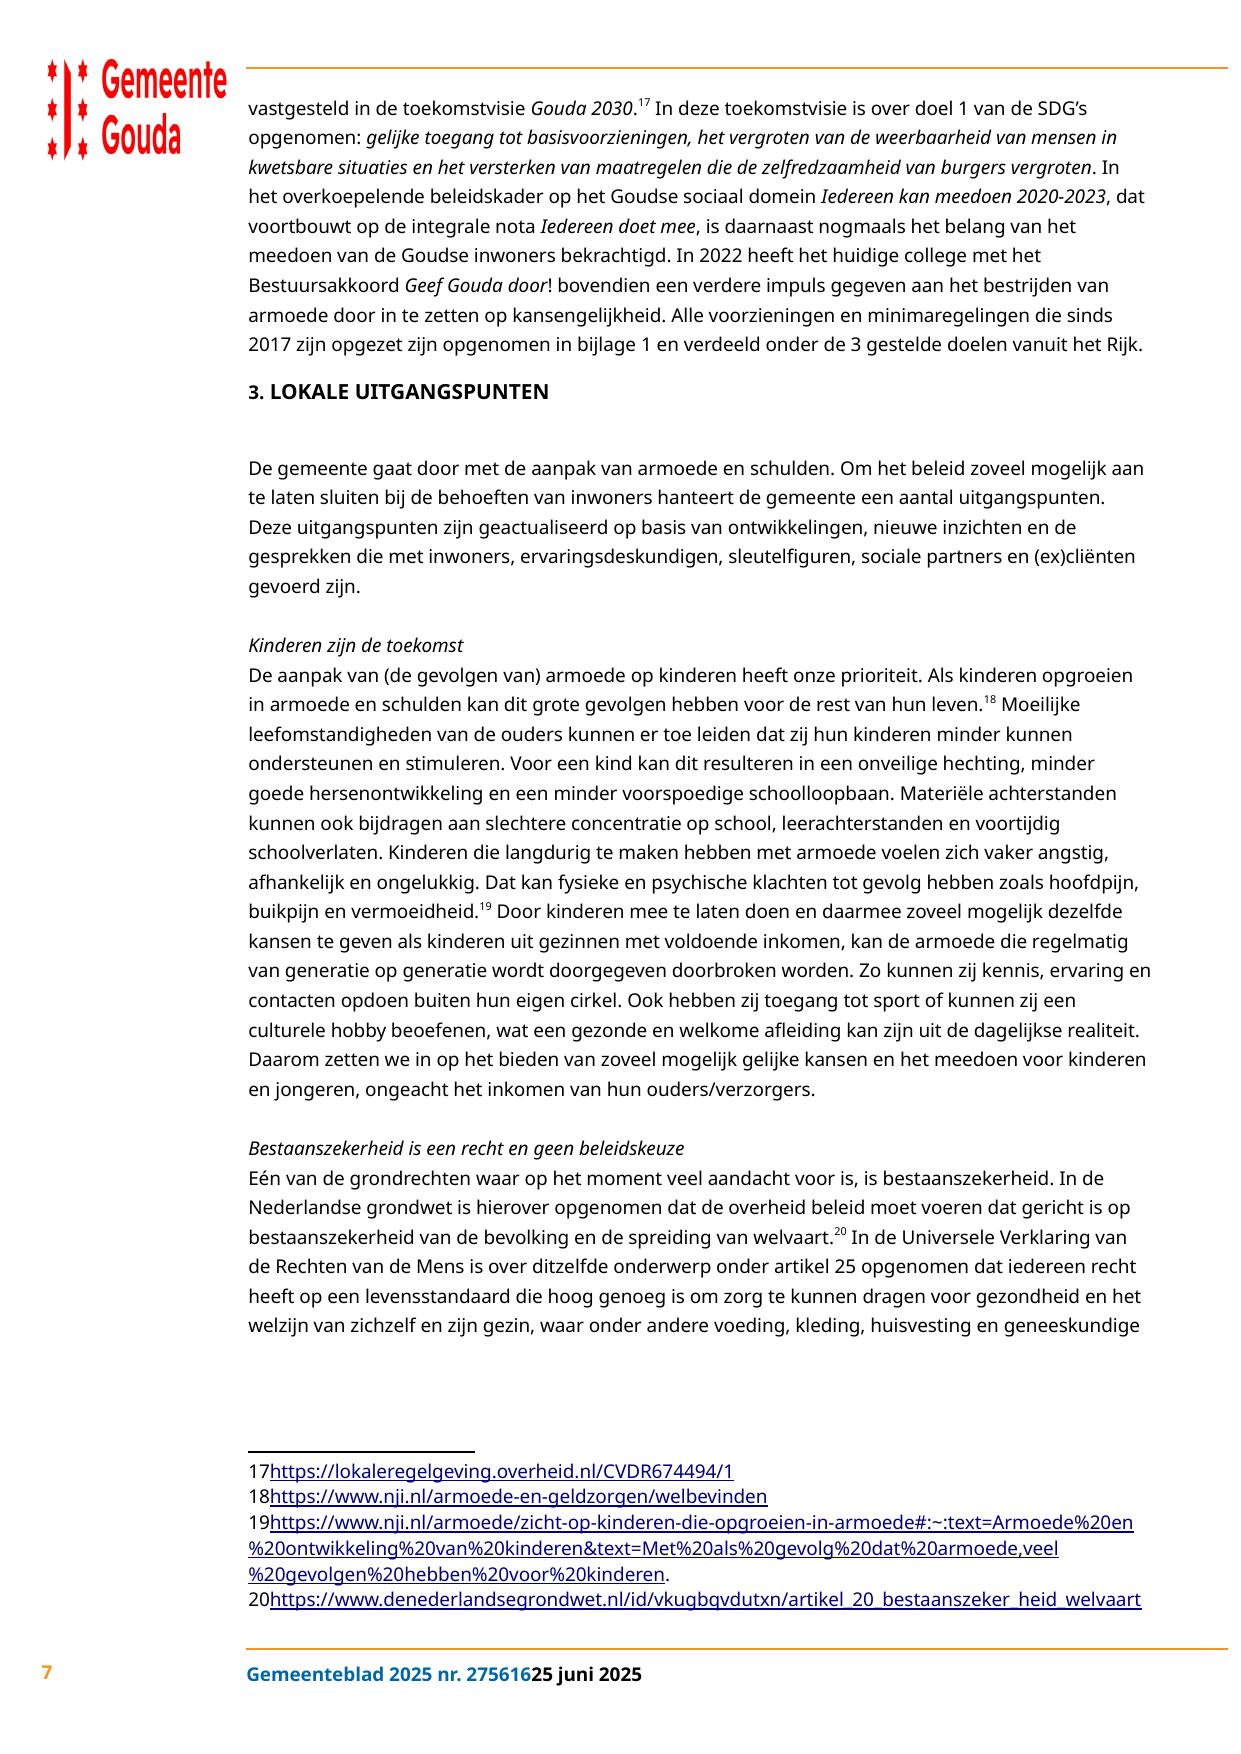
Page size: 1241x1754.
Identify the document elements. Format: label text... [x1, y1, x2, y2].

text Bestaanszekerheid is een recht en geen beleidskeuze [248, 1135, 1152, 1161]
text De gemeente gaat door met de aanpak van armoede en schulden. Om het beleid zoveel mogelijk aan te laten sluiten bij de behoeften van inwoners hanteert de gemeente een aantal uitgangspunten. Deze uitgangspunten zijn geactualiseerd op basis van ontwikkelingen, nieuwe inzichten en de gesprekken die met inwoners, ervaringsdeskundigen, sleutelfiguren, sociale partners en (ex)cliënten gevoerd zijn. [248, 455, 1152, 599]
text https://www.nji.nl/armoede/zicht-op-kinderen-die-opgroeien-in-armoede#:~:text=Armoede%20en%20ontwikkeling%20van%20kinderen&text=Met%20als%20gevolg%20dat%20armoede,veel%20gevolgen%20hebben%20voor%20kinderen. [248, 1509, 1152, 1586]
text Eén van de grondrechten waar op het moment veel aandacht voor is, is bestaanszekerheid. In de Nederlandse grondwet is hierover opgenomen dat de overheid beleid moet voeren dat gericht is op bestaanszekerheid van de bevolking en de spreiding van welvaart. In de Universele Verklaring van de Rechten van de Mens is over ditzelfde onderwerp onder artikel 25 opgenomen dat iedereen recht heeft op een levensstandaard die hoog genoeg is om zorg te kunnen dragen voor gezondheid en het welzijn van zichzelf en zijn gezin, waar onder andere voeding, kleding, huisvesting en geneeskundige [248, 1165, 1152, 1338]
text De aanpak van (de gevolgen van) armoede op kinderen heeft onze prioriteit. Als kinderen opgroeien in armoede en schulden kan dit grote gevolgen hebben voor de rest van hun leven. Moeilijke leefomstandigheden van de ouders kunnen er toe leiden dat zij hun kinderen minder kunnen ondersteunen en stimuleren. Voor een kind kan dit resulteren in een onveilige hechting, minder goede hersenontwikkeling en een minder voorspoedige schoolloopbaan. Materiële achterstanden kunnen ook bijdragen aan slechtere concentratie op school, leerachterstanden en voortijdig schoolverlaten. Kinderen die langdurig te maken hebben met armoede voelen zich vaker angstig, afhankelijk en ongelukkig. Dat kan fysieke en psychische klachten tot gevolg hebben zoals hoofdpijn, buikpijn en vermoeidheid. Door kinderen mee te laten doen en daarmee zoveel mogelijk dezelfde kansen te geven als kinderen uit gezinnen met voldoende inkomen, kan de armoede die regelmatig van generatie op generatie wordt doorgegeven doorbroken worden. Zo kunnen zij kennis, ervaring en contacten opdoen buiten hun eigen cirkel. Ook hebben zij toegang tot sport of kunnen zij een culturele hobby beoefenen, wat een gezonde en welkome afleiding kan zijn uit de dagelijkse realiteit. Daarom zetten we in op het bieden van zoveel mogelijk gelijke kansen en het meedoen voor kinderen en jongeren, ongeacht het inkomen van hun ouders/verzorgers. [248, 662, 1152, 1102]
picture [41, 47, 231, 172]
text https://lokaleregelgeving.overheid.nl/CVDR674494/1 [248, 1458, 1152, 1483]
text vastgesteld in de toekomstvisie Gouda 2030. In deze toekomstvisie is over doel 1 van de SDG’s opgenomen: gelijke toegang tot basisvoorzieningen, het vergroten van de weerbaarheid van mensen in kwetsbare situaties en het versterken van maatregelen die de zelfredzaamheid van burgers vergroten. In het overkoepelende beleidskader op het Goudse sociaal domein Iedereen kan meedoen 2020-2023, dat voortbouwt op de integrale nota Iedereen doet mee, is daarnaast nogmaals het belang van het meedoen van de Goudse inwoners bekrachtigd. In 2022 heeft het huidige college met het Bestuursakkoord Geef Gouda door! bovendien een verdere impuls gegeven aan het bestrijden van armoede door in te zetten op kansengelijkheid. Alle voorzieningen en minimaregelingen die sinds 2017 zijn opgezet zijn opgenomen in bijlage 1 en verdeeld onder de 3 gestelde doelen vanuit het Rijk. [248, 95, 1152, 357]
text https://www.denederlandsegrondwet.nl/id/vkugbqvdutxn/artikel_20_bestaanszeker_heid_welvaart [248, 1586, 1152, 1612]
text Kinderen zijn de toekomst [248, 632, 1152, 658]
text 3. LOKALE UITGANGSPUNTEN [248, 377, 1152, 406]
text https://www.nji.nl/armoede-en-geldzorgen/welbevinden [248, 1483, 1152, 1509]
